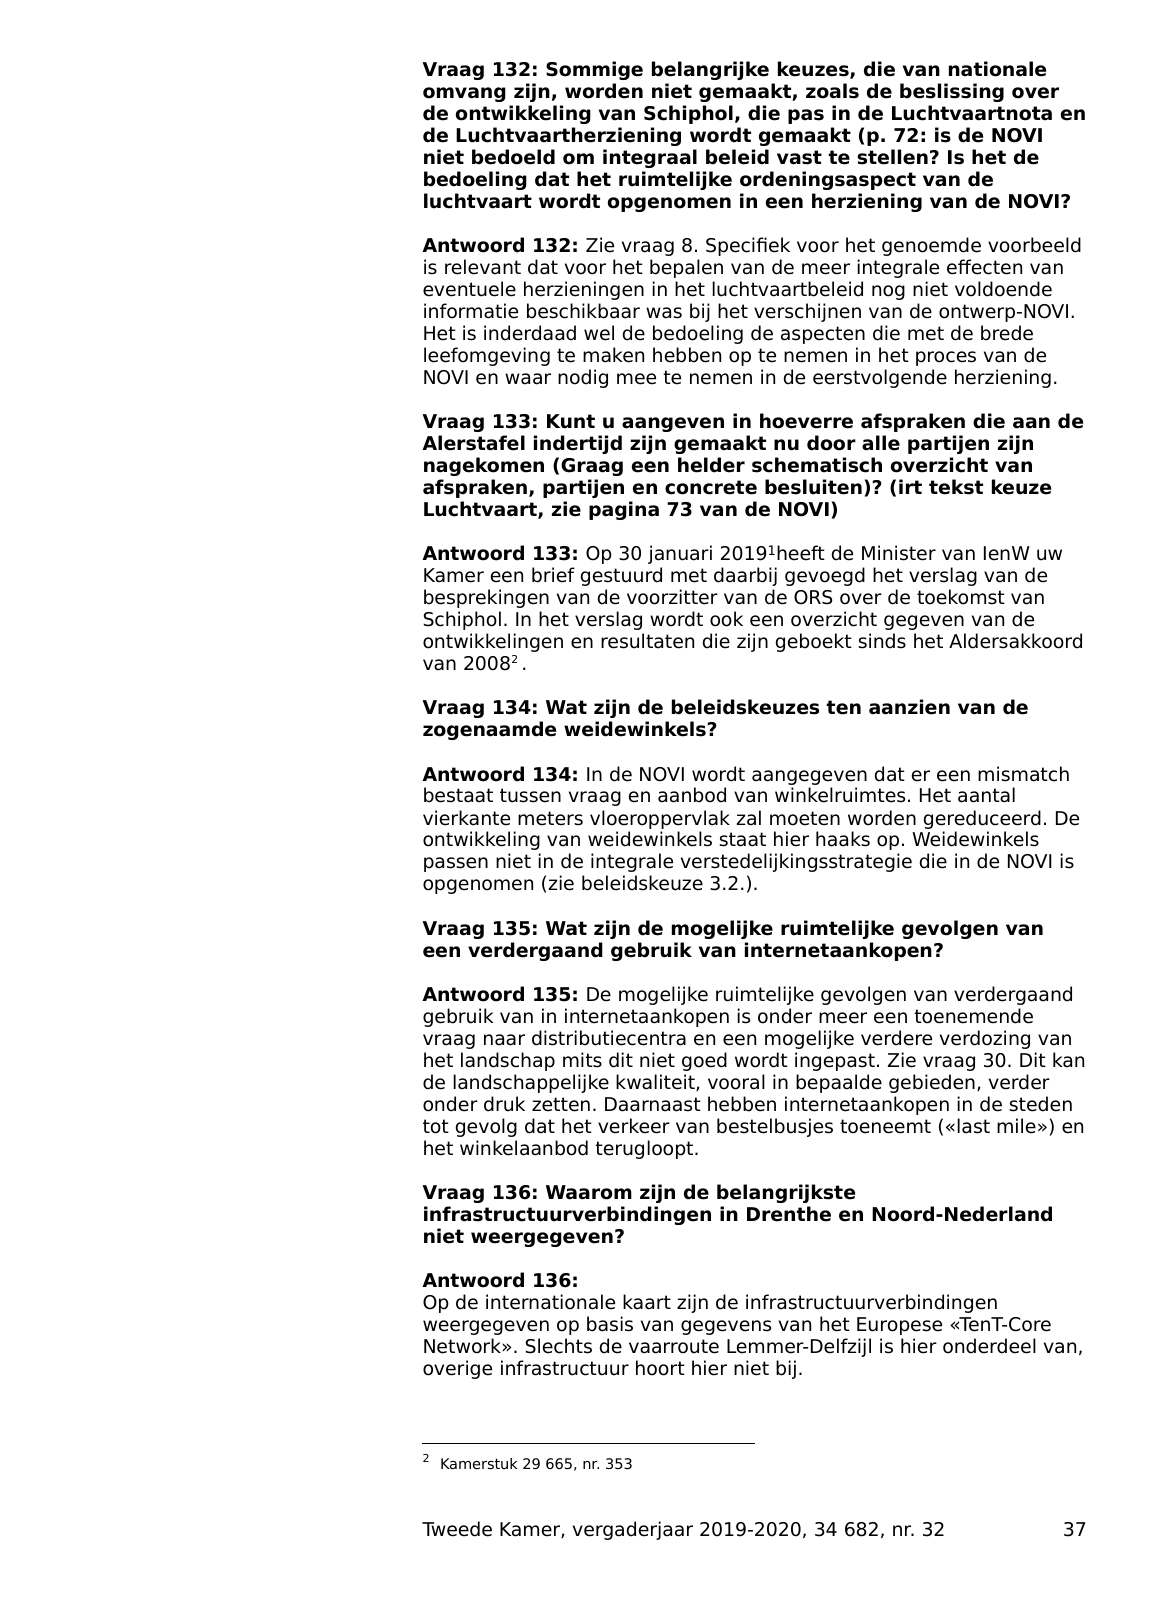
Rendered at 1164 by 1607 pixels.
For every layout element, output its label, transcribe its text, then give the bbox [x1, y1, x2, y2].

text Antwoord 132: Zie vraag 8. Specifiek voor het genoemde voorbeeld is relevant dat voor het bepalen van de meer integrale effecten van eventuele herzieningen in het luchtvaartbeleid nog niet voldoende informatie beschikbaar was bij het verschijnen van de ontwerp-NOVI. Het is inderdaad wel de bedoeling de aspecten die met de brede leefomgeving te maken hebben op te nemen in het proces van de NOVI en waar nodig mee te nemen in de eerstvolgende herziening. [422, 235, 1087, 389]
subtitle Vraag 136: Waarom zijn de belangrijkste infrastructuurverbindingen in Drenthe en Noord-Nederland niet weergegeven? [422, 1182, 1087, 1248]
subtitle Vraag 134: Wat zijn de beleidskeuzes ten aanzien van de zogenaamde weidewinkels? [422, 697, 1087, 741]
text Kamerstuk 29 665, nr. 353 [422, 1452, 1087, 1474]
text Antwoord 134: In de NOVI wordt aangegeven dat er een mismatch bestaat tussen vraag en aanbod van winkelruimtes. Het aantal vierkante meters vloeroppervlak zal moeten worden gereduceerd. De ontwikkeling van weidewinkels staat hier haaks op. Weidewinkels passen niet in de integrale verstedelijkingsstrategie die in de NOVI is opgenomen (zie beleidskeuze 3.2.). [422, 763, 1087, 895]
subtitle Vraag 133: Kunt u aangeven in hoeverre afspraken die aan de Alerstafel indertijd zijn gemaakt nu door alle partijen zijn nagekomen (Graag een helder schematisch overzicht van afspraken, partijen en concrete besluiten)? (irt tekst keuze Luchtvaart, zie pagina 73 van de NOVI) [422, 411, 1087, 521]
subtitle Vraag 135: Wat zijn de mogelijke ruimtelijke gevolgen van een verdergaand gebruik van internetaankopen? [422, 917, 1087, 961]
subtitle Vraag 132: Sommige belangrijke keuzes, die van nationale omvang zijn, worden niet gemaakt, zoals de beslissing over de ontwikkeling van Schiphol, die pas in de Luchtvaartnota en de Luchtvaartherziening wordt gemaakt (p. 72: is de NOVI niet bedoeld om integraal beleid vast te stellen? Is het de bedoeling dat het ruimtelijke ordeningsaspect van de luchtvaart wordt opgenomen in een herziening van de NOVI? [422, 59, 1087, 213]
text Op de internationale kaart zijn de infrastructuurverbindingen weergegeven op basis van gegevens van het Europese «TenT-Core Network». Slechts de vaarroute Lemmer-Delfzijl is hier onderdeel van, overige infrastructuur hoort hier niet bij. [422, 1292, 1087, 1380]
text Antwoord 136: [422, 1270, 1087, 1292]
text Antwoord 133: Op 30 januari 20191heeft de Minister van IenW uw Kamer een brief gestuurd met daarbij gevoegd het verslag van de besprekingen van de voorzitter van de ORS over de toekomst van Schiphol. In het verslag wordt ook een overzicht gegeven van de ontwikkelingen en resultaten die zijn geboekt sinds het Aldersakkoord van 2008. [422, 543, 1087, 675]
text Antwoord 135: De mogelijke ruimtelijke gevolgen van verdergaand gebruik van in internetaankopen is onder meer een toenemende vraag naar distributiecentra en een mogelijke verdere verdozing van het landschap mits dit niet goed wordt ingepast. Zie vraag 30. Dit kan de landschappelijke kwaliteit, vooral in bepaalde gebieden, verder onder druk zetten. Daarnaast hebben internetaankopen in de steden tot gevolg dat het verkeer van bestelbusjes toeneemt («last mile») en het winkelaanbod terugloopt. [422, 984, 1087, 1159]
